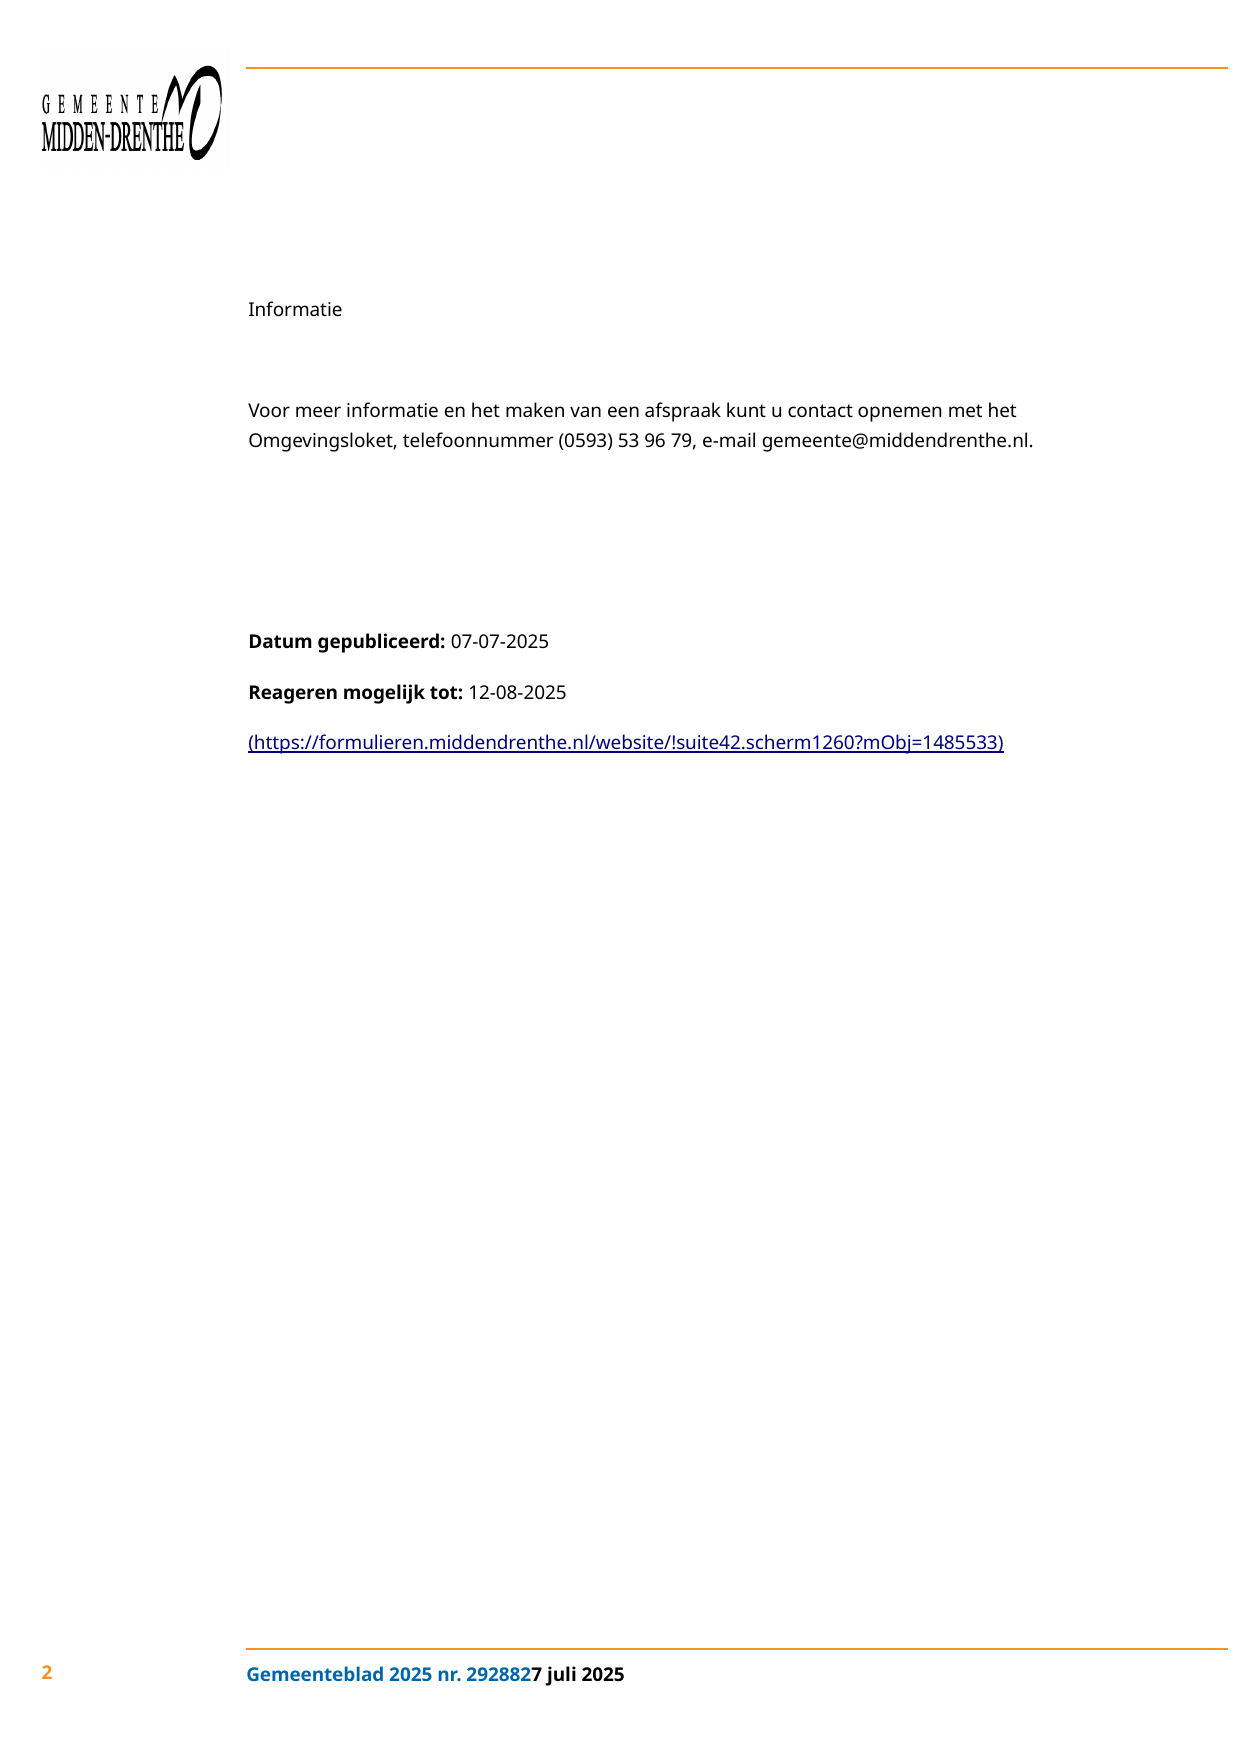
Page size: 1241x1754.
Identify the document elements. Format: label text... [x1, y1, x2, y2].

text Voor meer informatie en het maken van een afspraak kunt u contact opnemen met het Omgevingsloket, telefoonnummer (0593) 53 96 79, e-mail gemeente@middendrenthe.nl. [248, 397, 1152, 453]
text Reageren mogelijk tot: 12-08-2025 [248, 679, 1152, 705]
text (https://formulieren.middendrenthe.nl/website/!suite42.scherm1260?mObj=1485533) [248, 729, 1152, 755]
picture [41, 47, 231, 172]
text Datum gepubliceerd: 07-07-2025 [248, 628, 1152, 654]
text Informatie [248, 296, 1152, 322]
